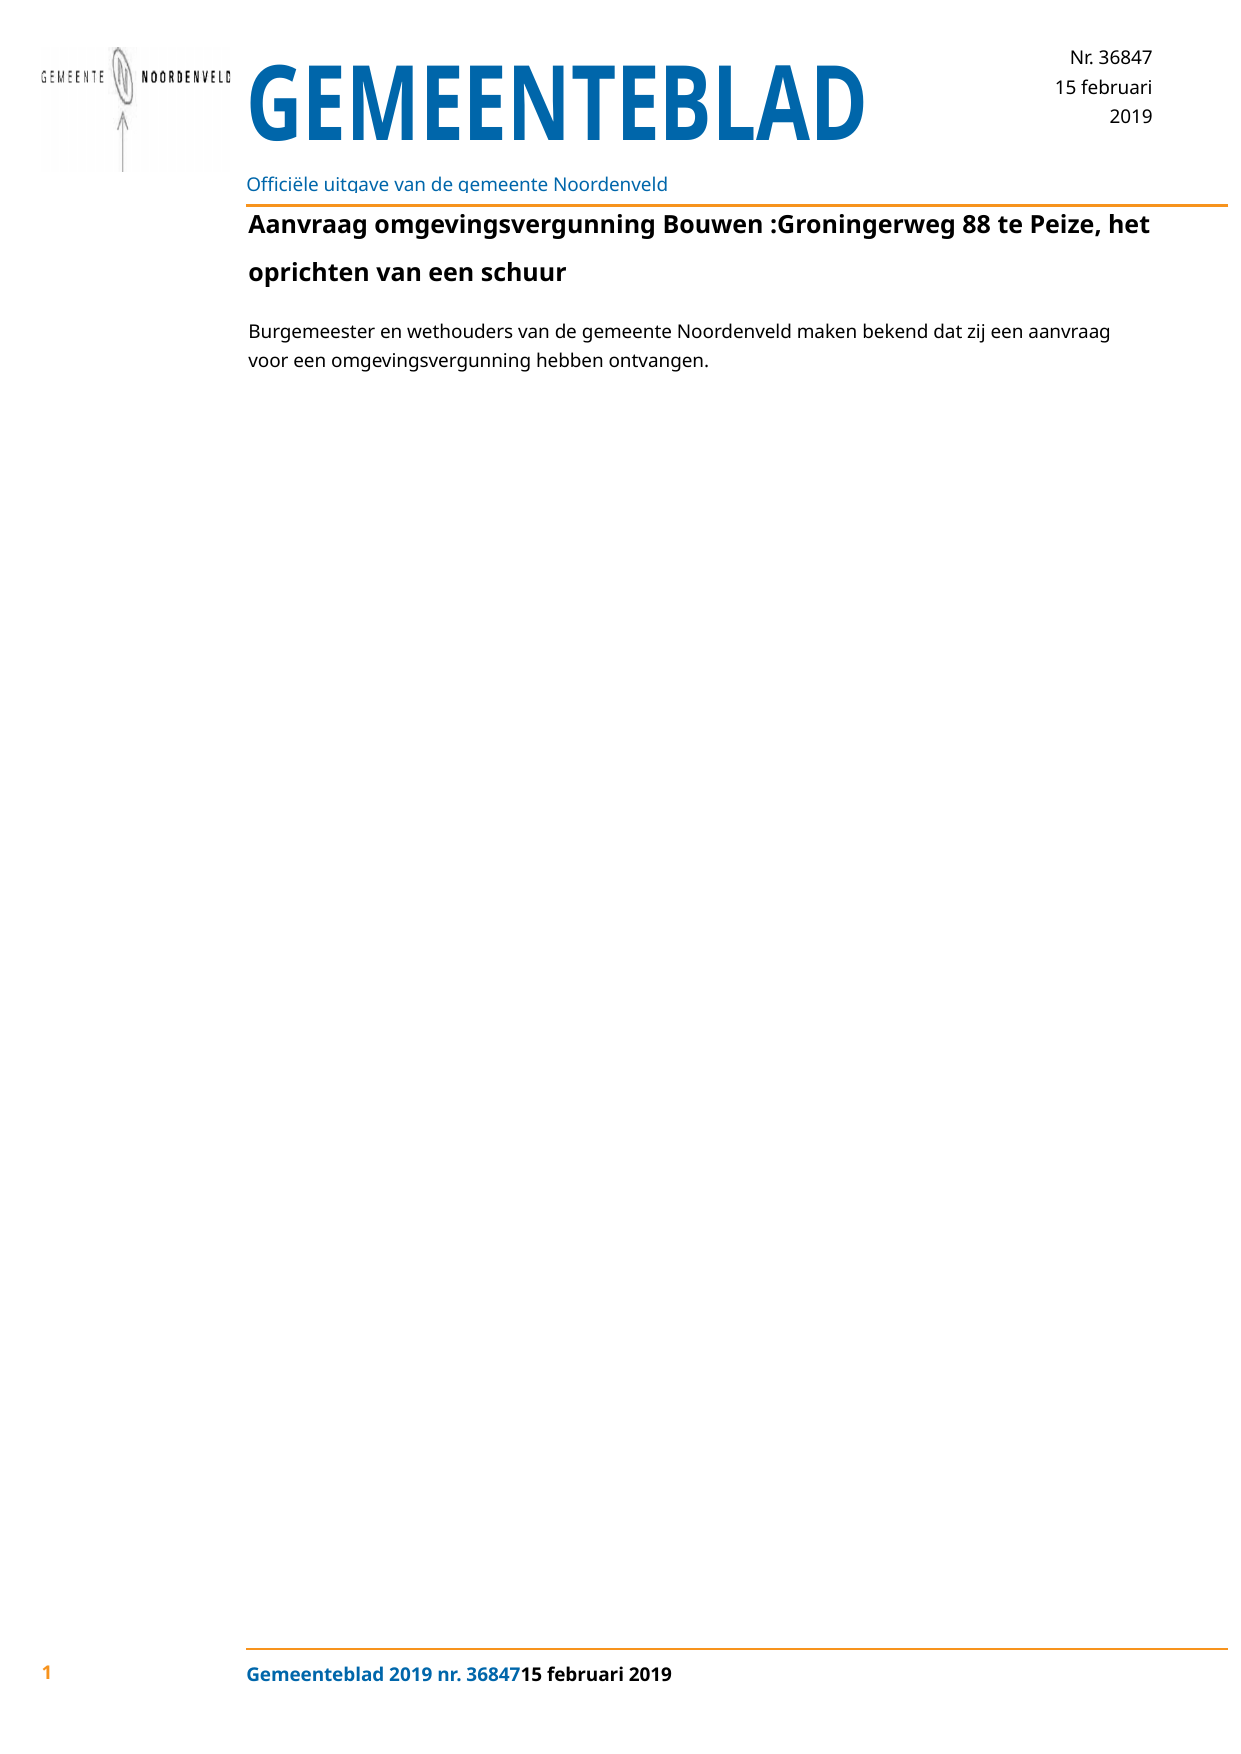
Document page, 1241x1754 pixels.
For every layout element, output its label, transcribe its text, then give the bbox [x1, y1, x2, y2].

picture [41, 47, 231, 172]
text Aanvraag omgevingsvergunning Bouwen :Groningerweg 88 te Peize, het oprichten van een schuur [248, 207, 1152, 288]
text Burgemeester en wethouders van de gemeente Noordenveld maken bekend dat zij een aanvraag voor een omgevingsvergunning hebben ontvangen. [248, 318, 1152, 373]
